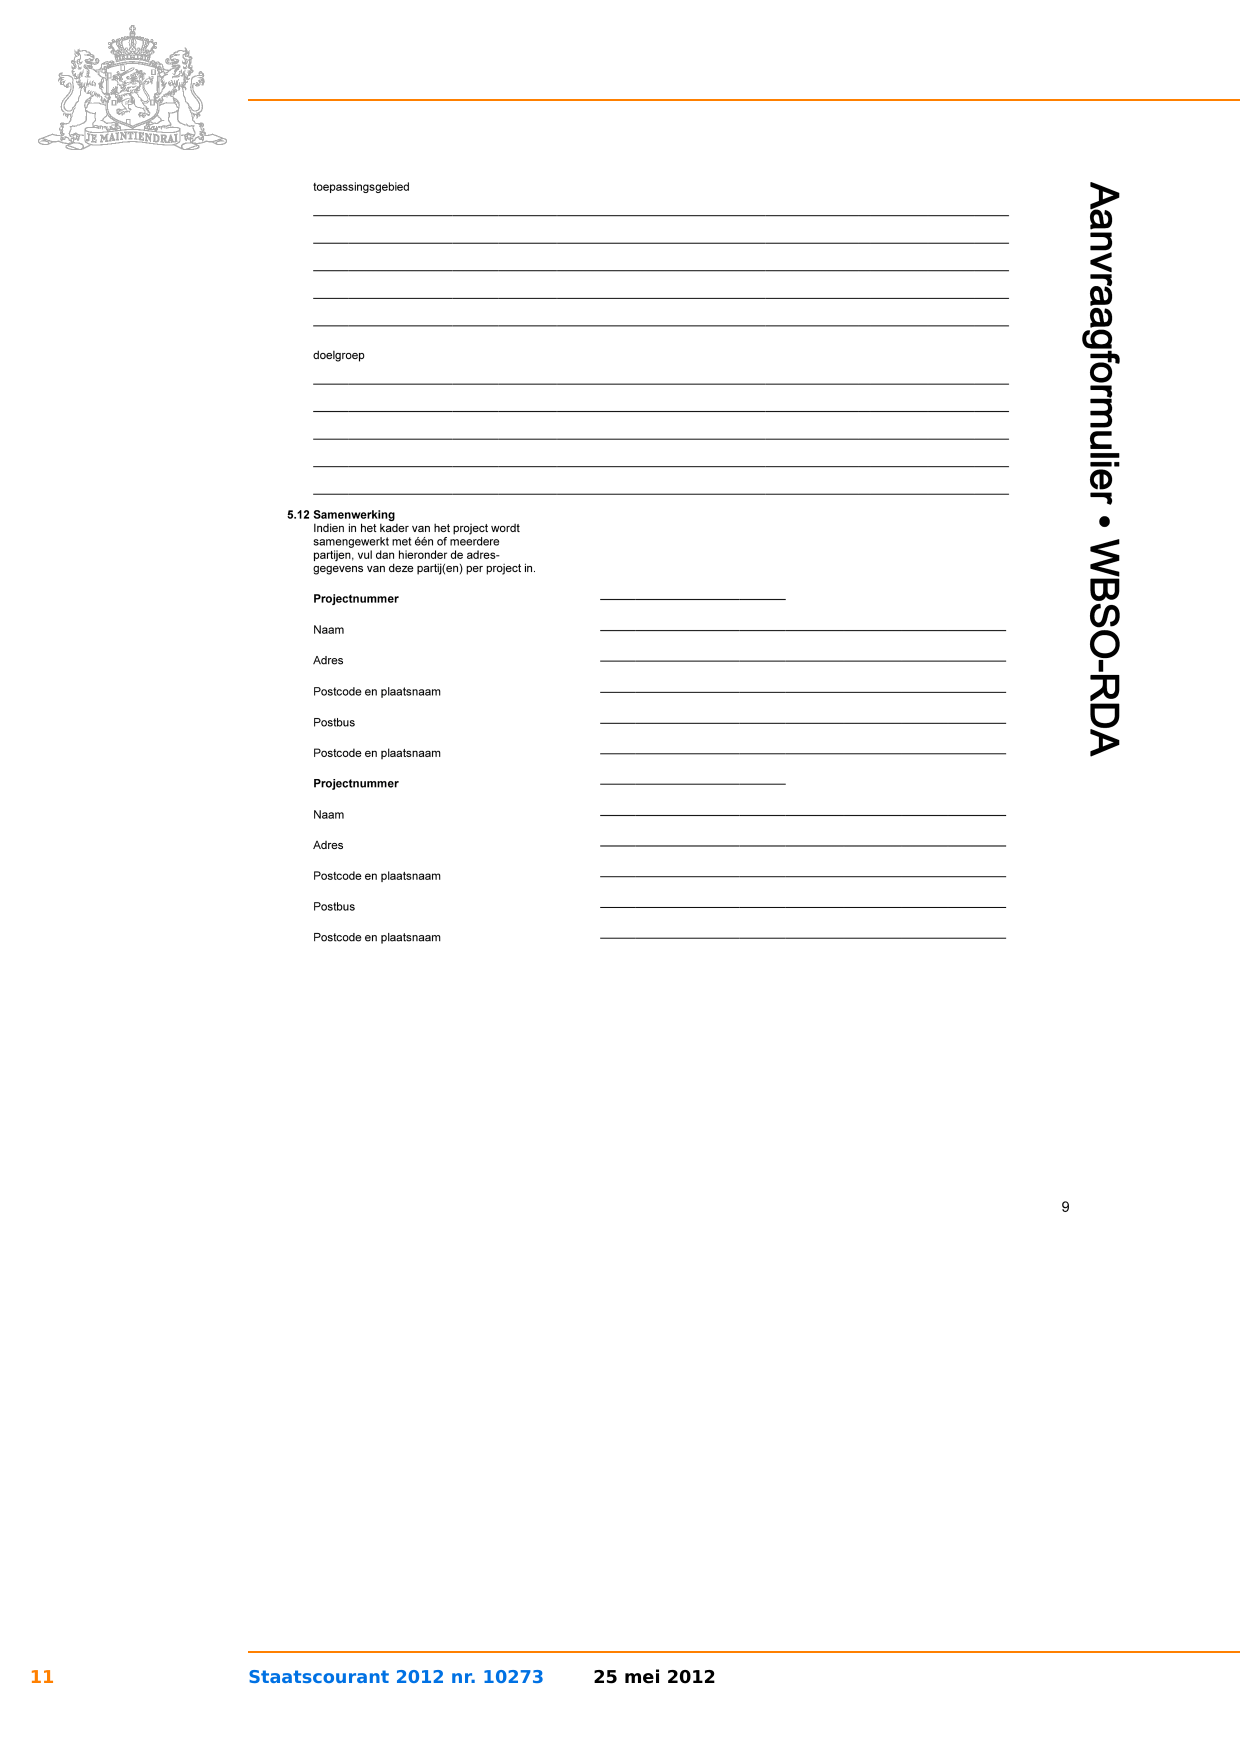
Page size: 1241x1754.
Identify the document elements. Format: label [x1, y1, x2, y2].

picture [248, 130, 1134, 1235]
picture [38, 25, 227, 150]
text [248, 130, 1163, 1239]
